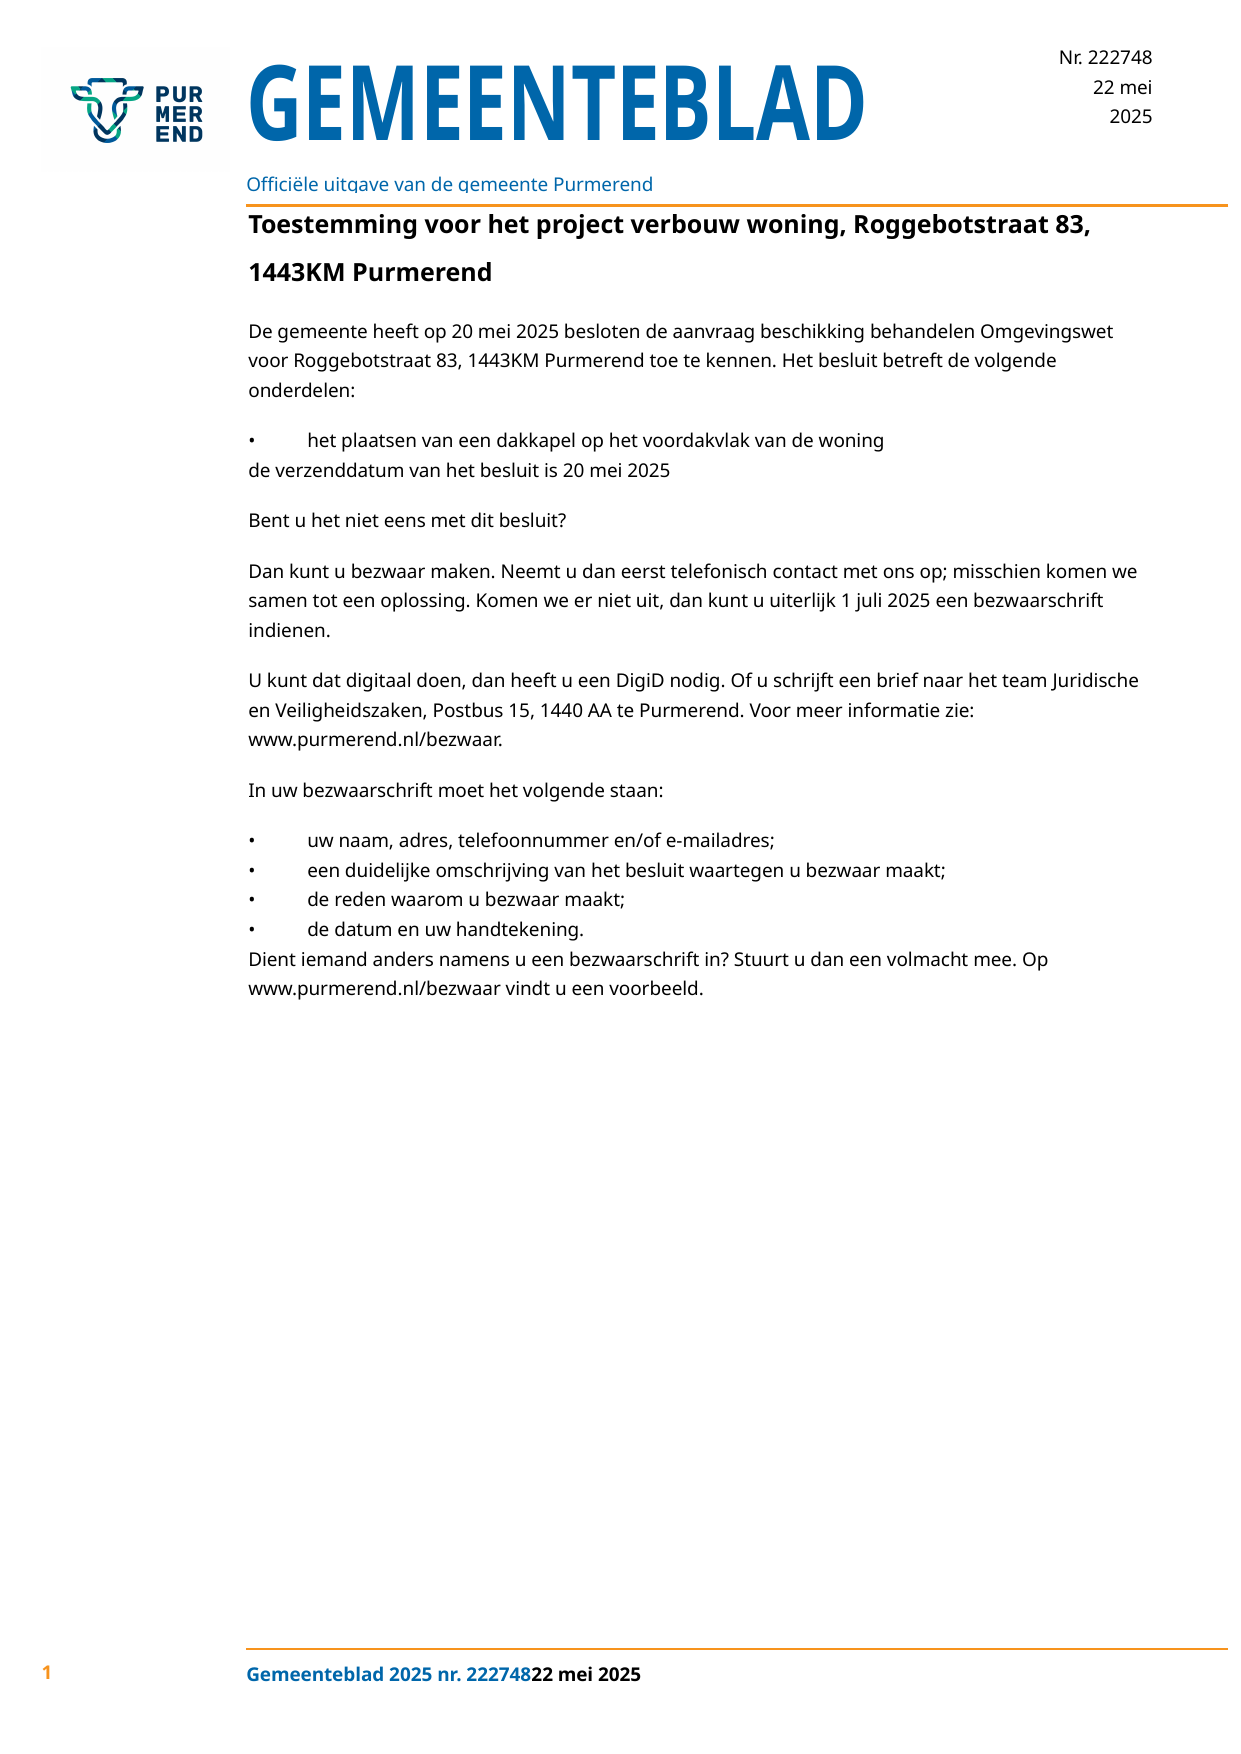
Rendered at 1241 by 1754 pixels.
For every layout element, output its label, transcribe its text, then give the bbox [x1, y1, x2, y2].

list uw naam, adres, telefoonnummer en/of e-mailadres; [248, 827, 1152, 853]
text De gemeente heeft op 20 mei 2025 besloten de aanvraag beschikking behandelen Omgevingswet voor Roggebotstraat 83, 1443KM Purmerend toe te kennen. Het besluit betreft de volgende onderdelen: [248, 318, 1152, 403]
text U kunt dat digitaal doen, dan heeft u een DigiD nodig. Of u schrijft een brief naar het team Juridische en Veiligheidszaken, Postbus 15, 1440 AA te Purmerend. Voor meer informatie zie: www.purmerend.nl/bezwaar. [248, 667, 1152, 752]
text Toestemming voor het project verbouw woning, Roggebotstraat 83, 1443KM Purmerend [248, 207, 1152, 288]
text Dient iemand anders namens u een bezwaarschrift in? Stuurt u dan een volmacht mee. Op www.purmerend.nl/bezwaar vindt u een voorbeeld. [248, 946, 1152, 1001]
list een duidelijke omschrijving van het besluit waartegen u bezwaar maakt; [248, 857, 1152, 883]
text Bent u het niet eens met dit besluit? [248, 507, 1152, 533]
list de reden waarom u bezwaar maakt; [248, 887, 1152, 912]
picture [41, 47, 231, 172]
list de datum en uw handtekening. [248, 916, 1152, 942]
text In uw bezwaarschrift moet het volgende staan: [248, 777, 1152, 803]
text de verzenddatum van het besluit is 20 mei 2025 [248, 457, 1152, 483]
text Dan kunt u bezwaar maken. Neemt u dan eerst telefonisch contact met ons op; misschien komen we samen tot een oplossing. Komen we er niet uit, dan kunt u uiterlijk 1 juli 2025 een bezwaarschrift indienen. [248, 558, 1152, 643]
list het plaatsen van een dakkapel op het voordakvlak van de woning [248, 427, 1152, 453]
